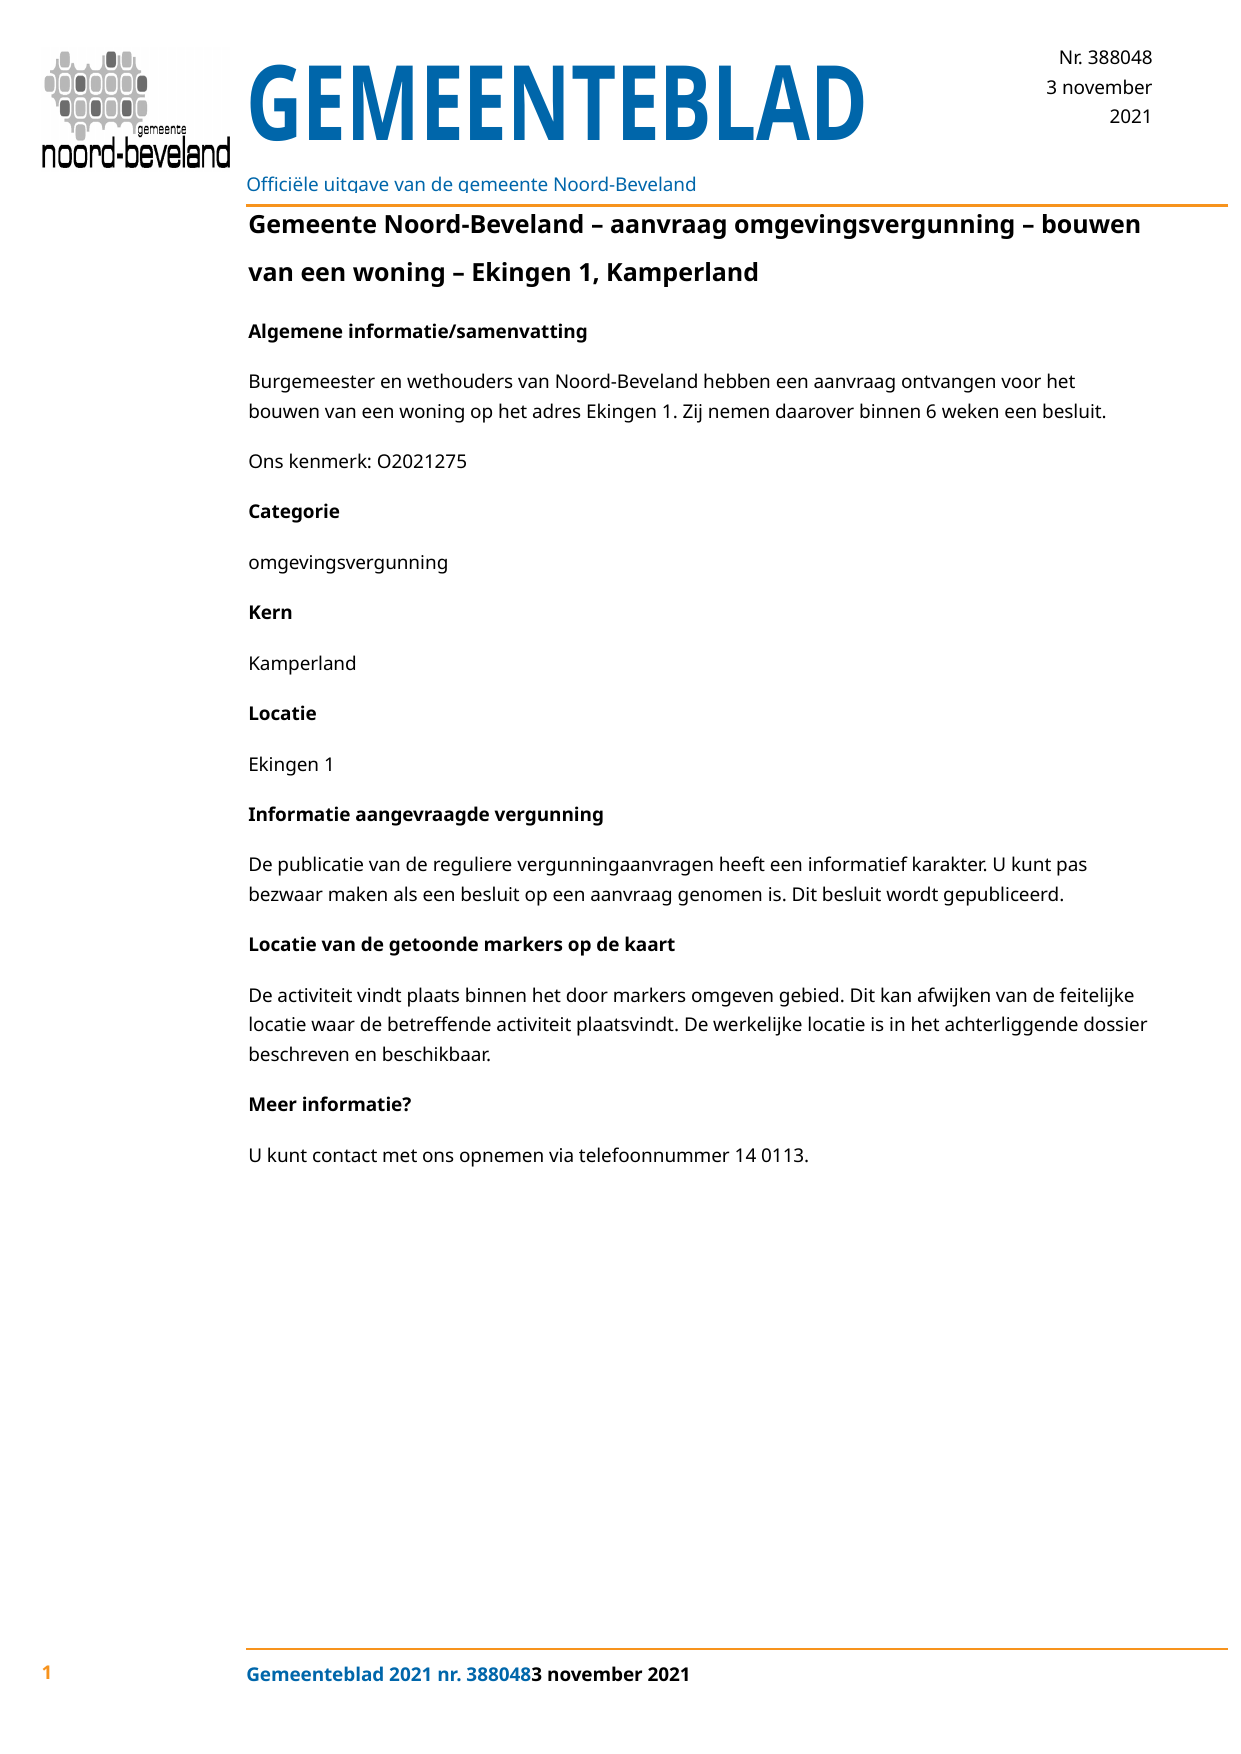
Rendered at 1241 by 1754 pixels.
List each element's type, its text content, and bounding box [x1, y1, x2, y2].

text Kamperland [248, 650, 1152, 676]
text Kern [248, 599, 1152, 625]
text Categorie [248, 499, 1152, 524]
text Algemene informatie/samenvatting [248, 318, 1152, 344]
text De publicatie van de reguliere vergunningaanvragen heeft een informatief karakter. U kunt pas bezwaar maken als een besluit op een aanvraag genomen is. Dit besluit wordt gepubliceerd. [248, 852, 1152, 907]
text Gemeente Noord-Beveland – aanvraag omgevingsvergunning – bouwen van een woning – Ekingen 1, Kamperland [248, 207, 1152, 288]
text Meer informatie? [248, 1092, 1152, 1117]
picture [41, 47, 231, 172]
text Ekingen 1 [248, 751, 1152, 777]
text Ons kenmerk: O2021275 [248, 448, 1152, 474]
text Locatie van de getoonde markers op de kaart [248, 932, 1152, 957]
text omgevingsvergunning [248, 549, 1152, 575]
text Burgemeester en wethouders van Noord-Beveland hebben een aanvraag ontvangen voor het bouwen van een woning op het adres Ekingen 1. Zij nemen daarover binnen 6 weken een besluit. [248, 368, 1152, 424]
text U kunt contact met ons opnemen via telefoonnummer 14 0113. [248, 1142, 1152, 1168]
text De activiteit vindt plaats binnen het door markers omgeven gebied. Dit kan afwijken van de feitelijke locatie waar de betreffende activiteit plaatsvindt. De werkelijke locatie is in het achterliggende dossier beschreven en beschikbaar. [248, 982, 1152, 1067]
text Locatie [248, 700, 1152, 726]
text Informatie aangevraagde vergunning [248, 801, 1152, 827]
